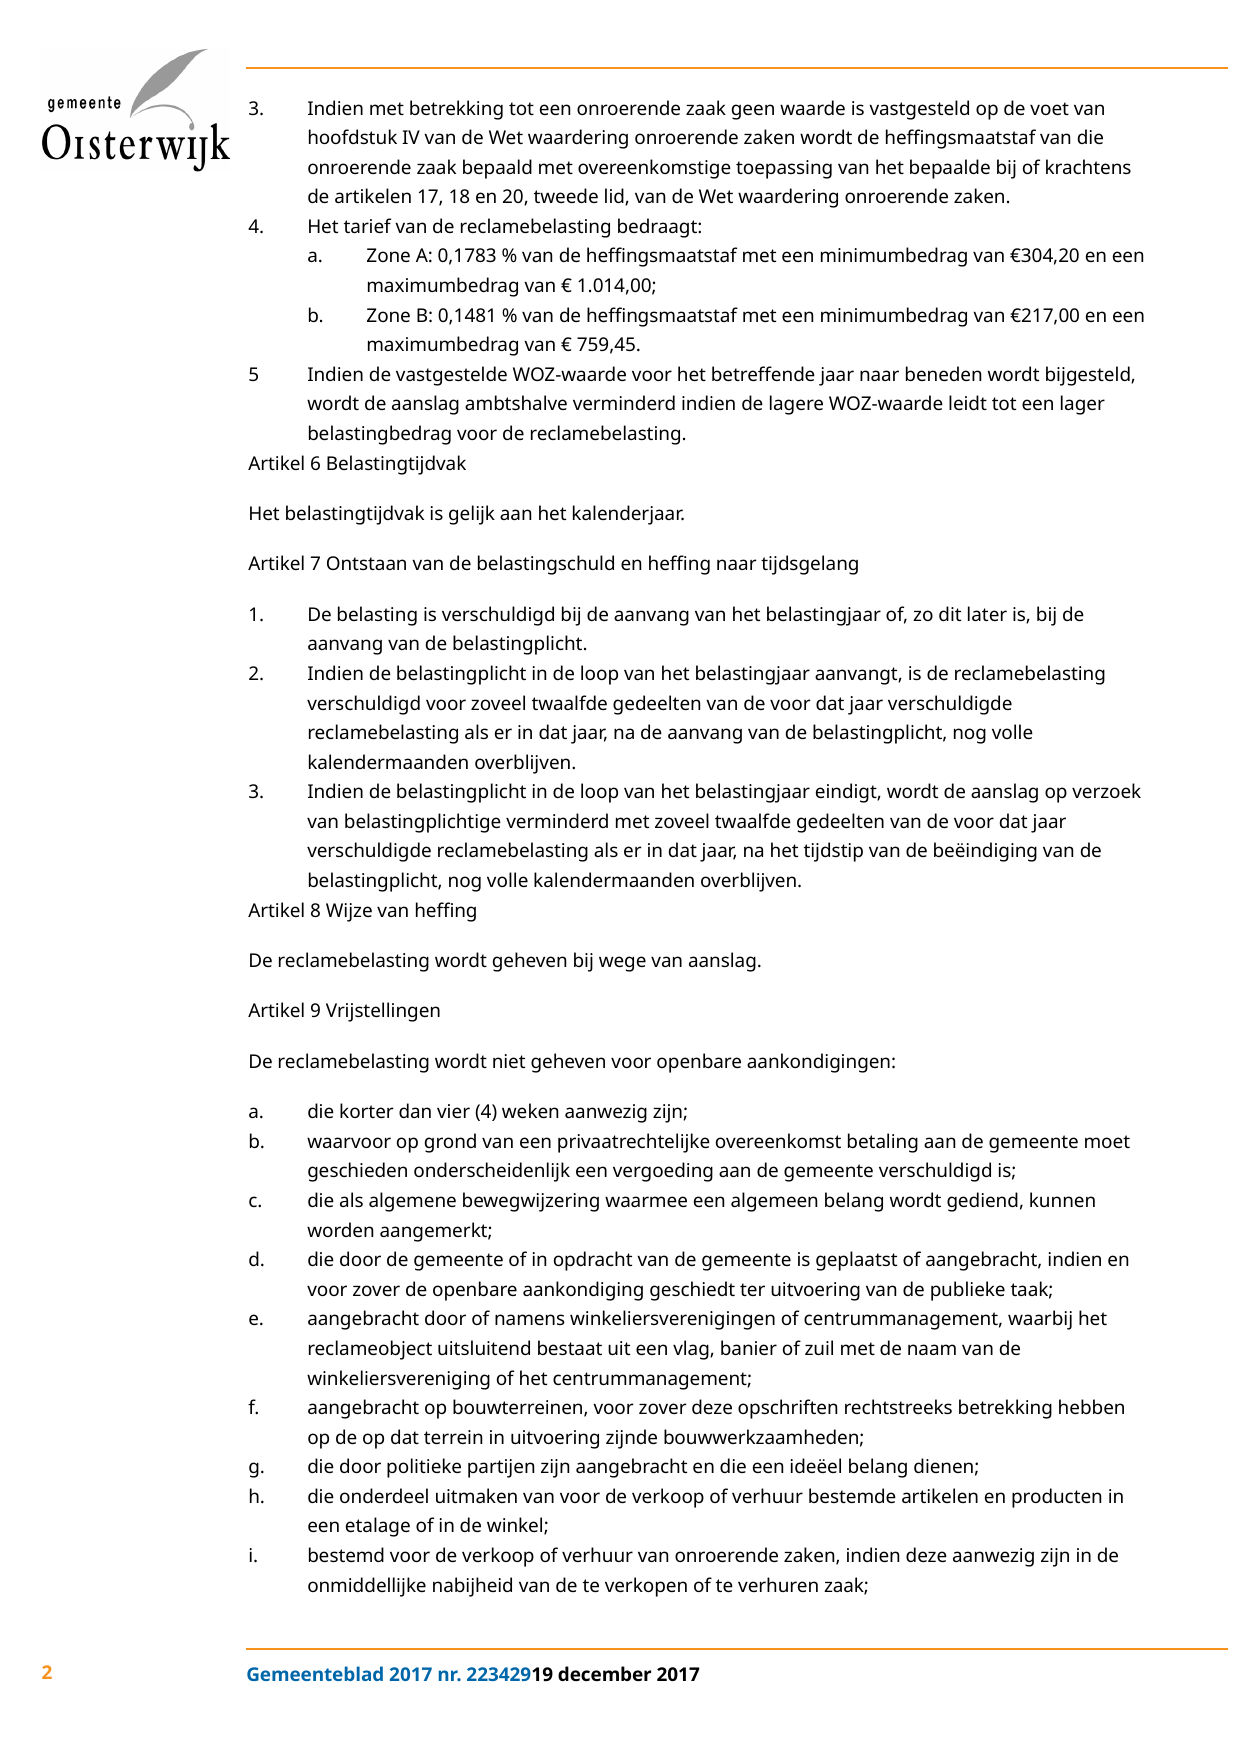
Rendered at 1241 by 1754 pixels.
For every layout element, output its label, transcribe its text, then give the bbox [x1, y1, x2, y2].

text De reclamebelasting wordt niet geheven voor openbare aankondigingen: [248, 1048, 1152, 1074]
list De belasting is verschuldigd bij de aanvang van het belastingjaar of, zo dit later is, bij de aanvang van de belastingplicht. [248, 601, 1152, 656]
list die door politieke partijen zijn aangebracht en die een ideëel belang dienen; [248, 1453, 1152, 1479]
list Indien de belastingplicht in de loop van het belastingjaar aanvangt, is de reclamebelasting verschuldigd voor zoveel twaalfde gedeelten van de voor dat jaar verschuldigde reclamebelasting als er in dat jaar, na de aanvang van de belastingplicht, nog volle kalendermaanden overblijven. [248, 660, 1152, 775]
text Artikel 9 Vrijstellingen [248, 998, 1152, 1023]
list waarvoor op grond van een privaatrechtelijke overeenkomst betaling aan de gemeente moet geschieden onderscheidenlijk een vergoeding aan de gemeente verschuldigd is; [248, 1128, 1152, 1183]
list die onderdeel uitmaken van voor de verkoop of verhuur bestemde artikelen en producten in een etalage of in de winkel; [248, 1483, 1152, 1538]
text Artikel 7 Ontstaan van de belastingschuld en heffing naar tijdsgelang [248, 551, 1152, 576]
text Artikel 8 Wijze van heffing [248, 897, 1152, 923]
list die als algemene bewegwijzering waarmee een algemeen belang wordt gediend, kunnen worden aangemerkt; [248, 1187, 1152, 1243]
text Het belastingtijdvak is gelijk aan het kalenderjaar. [248, 500, 1152, 526]
list Het tarief van de reclamebelasting bedraagt: [248, 213, 1152, 239]
list Zone A: 0,1783 % van de heffingsmaatstaf met een minimumbedrag van €304,20 en een maximumbedrag van € 1.014,00; [307, 243, 1152, 298]
list aangebracht op bouwterreinen, voor zover deze opschriften rechtstreeks betrekking hebben op de op dat terrein in uitvoering zijnde bouwwerkzaamheden; [248, 1394, 1152, 1450]
text De reclamebelasting wordt geheven bij wege van aanslag. [248, 947, 1152, 973]
list Zone B: 0,1481 % van de heffingsmaatstaf met een minimumbedrag van €217,00 en een maximumbedrag van € 759,45. [307, 302, 1152, 357]
list die door de gemeente of in opdracht van de gemeente is geplaatst of aangebracht, indien en voor zover de openbare aankondiging geschiedt ter uitvoering van de publieke taak; [248, 1246, 1152, 1302]
list Indien met betrekking tot een onroerende zaak geen waarde is vastgesteld op de voet van hoofdstuk IV van de Wet waardering onroerende zaken wordt de heffingsmaatstaf van die onroerende zaak bepaald met overeenkomstige toepassing van het bepaalde bij of krachtens de artikelen 17, 18 en 20, tweede lid, van de Wet waardering onroerende zaken. [248, 95, 1152, 209]
list Indien de vastgestelde WOZ-waarde voor het betreffende jaar naar beneden wordt bijgesteld, wordt de aanslag ambtshalve verminderd indien de lagere WOZ-waarde leidt tot een lager belastingbedrag voor de reclamebelasting. [248, 361, 1152, 446]
list bestemd voor de verkoop of verhuur van onroerende zaken, indien deze aanwezig zijn in de onmiddellijke nabijheid van de te verkopen of te verhuren zaak; [248, 1542, 1152, 1598]
list die korter dan vier (4) weken aanwezig zijn; [248, 1098, 1152, 1124]
text Artikel 6 Belastingtijdvak [248, 450, 1152, 476]
list Indien de belastingplicht in de loop van het belastingjaar eindigt, wordt de aanslag op verzoek van belastingplichtige verminderd met zoveel twaalfde gedeelten van de voor dat jaar verschuldigde reclamebelasting als er in dat jaar, na het tijdstip van de beëindiging van de belastingplicht, nog volle kalendermaanden overblijven. [248, 778, 1152, 893]
picture [41, 47, 231, 172]
list aangebracht door of namens winkeliersverenigingen of centrummanagement, waarbij het reclameobject uitsluitend bestaat uit een vlag, banier of zuil met de naam van de winkeliersvereniging of het centrummanagement; [248, 1306, 1152, 1391]
